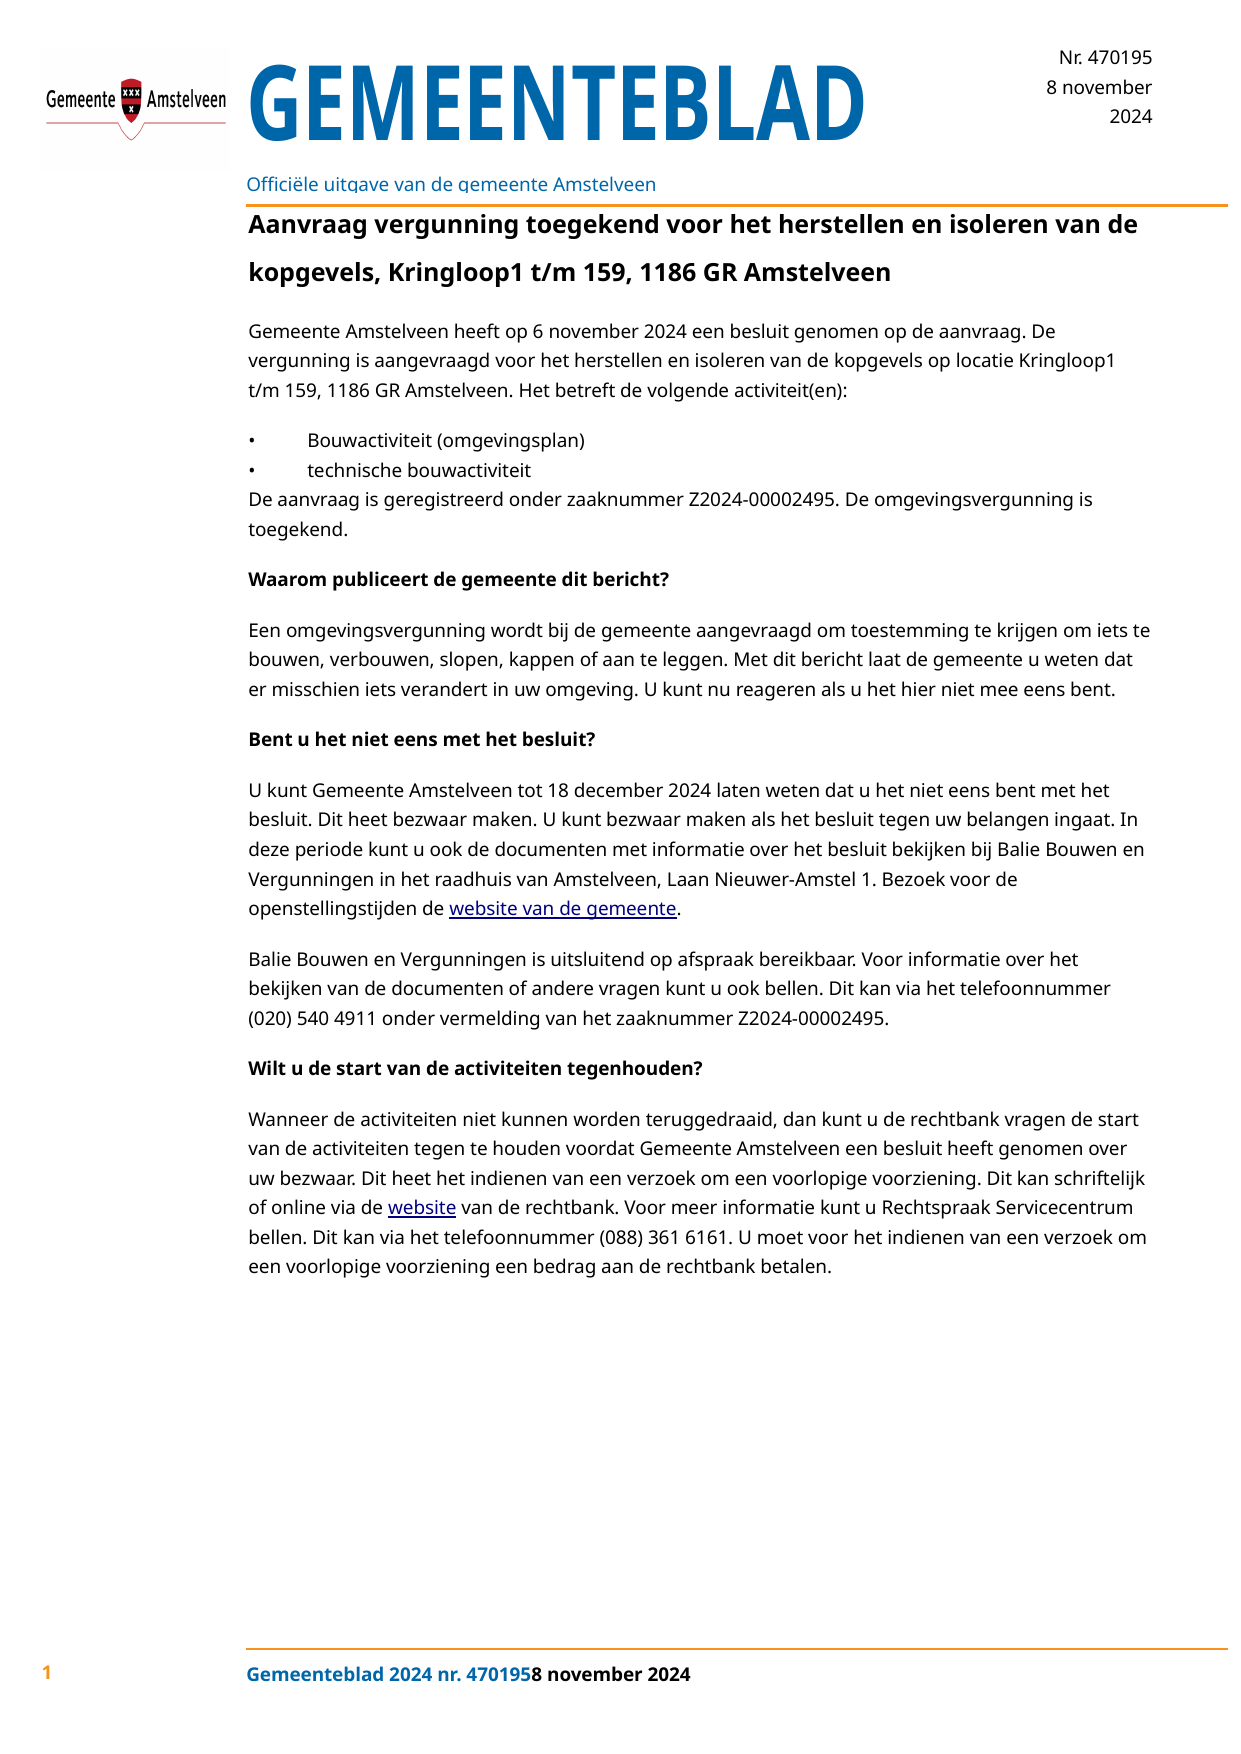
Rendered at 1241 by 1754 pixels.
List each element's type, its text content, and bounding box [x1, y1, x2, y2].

text U kunt Gemeente Amstelveen tot 18 december 2024 laten weten dat u het niet eens bent met het besluit. Dit heet bezwaar maken. U kunt bezwaar maken als het besluit tegen uw belangen ingaat. In deze periode kunt u ook de documenten met informatie over het besluit bekijken bij Balie Bouwen en Vergunningen in het raadhuis van Amstelveen, Laan Nieuwer-Amstel 1. Bezoek voor de openstellingstijden de website van de gemeente. [248, 777, 1152, 921]
text Wilt u de start van de activiteiten tegenhouden? [248, 1055, 1152, 1081]
text Bent u het niet eens met het besluit? [248, 727, 1152, 752]
text Waarom publiceert de gemeente dit bericht? [248, 567, 1152, 592]
list Bouwactiviteit (omgevingsplan) [248, 427, 1152, 453]
text Een omgevingsvergunning wordt bij de gemeente aangevraagd om toestemming te krijgen om iets te bouwen, verbouwen, slopen, kappen of aan te leggen. Met dit bericht laat de gemeente u weten dat er misschien iets verandert in uw omgeving. U kunt nu reageren als u het hier niet mee eens bent. [248, 617, 1152, 702]
list technische bouwactiviteit [248, 457, 1152, 483]
picture [41, 47, 231, 172]
text Aanvraag vergunning toegekend voor het herstellen en isoleren van de kopgevels, Kringloop1 t/m 159, 1186 GR Amstelveen [248, 207, 1152, 288]
text Balie Bouwen en Vergunningen is uitsluitend op afspraak bereikbaar. Voor informatie over het bekijken van de documenten of andere vragen kunt u ook bellen. Dit kan via het telefoonnummer (020) 540 4911 onder vermelding van het zaaknummer Z2024-00002495. [248, 946, 1152, 1031]
text Wanneer de activiteiten niet kunnen worden teruggedraaid, dan kunt u de rechtbank vragen de start van de activiteiten tegen te houden voordat Gemeente Amstelveen een besluit heeft genomen over uw bezwaar. Dit heet het indienen van een verzoek om een voorlopige voorziening. Dit kan schriftelijk of online via de website van de rechtbank. Voor meer informatie kunt u Rechtspraak Servicecentrum bellen. Dit kan via het telefoonnummer (088) 361 6161. U moet voor het indienen van een verzoek om een voorlopige voorziening een bedrag aan de rechtbank betalen. [248, 1106, 1152, 1279]
text De aanvraag is geregistreerd onder zaaknummer Z2024-00002495. De omgevingsvergunning is toegekend. [248, 487, 1152, 542]
text Gemeente Amstelveen heeft op 6 november 2024 een besluit genomen op de aanvraag. De vergunning is aangevraagd voor het herstellen en isoleren van de kopgevels op locatie Kringloop1 t/m 159, 1186 GR Amstelveen. Het betreft de volgende activiteit(en): [248, 318, 1152, 403]
